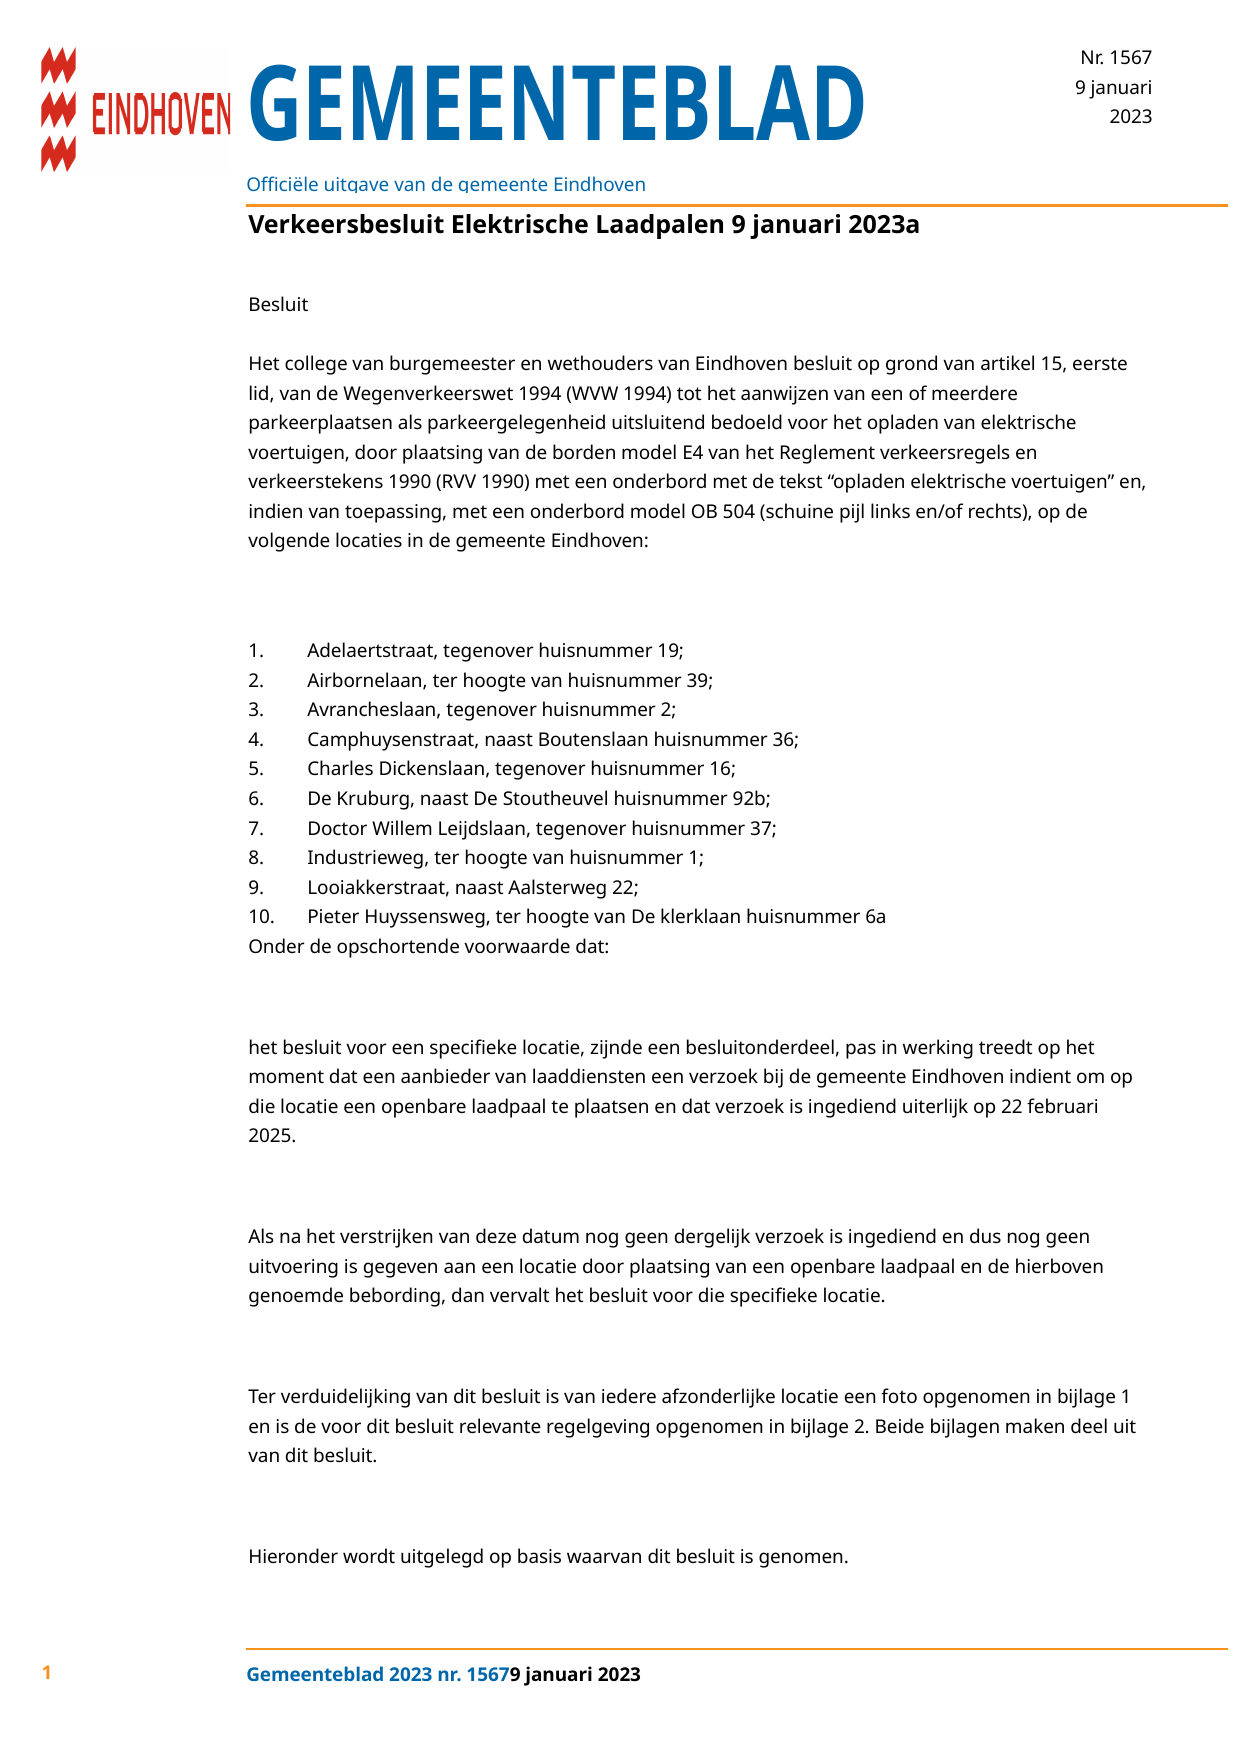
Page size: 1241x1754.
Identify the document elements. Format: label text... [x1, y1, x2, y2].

text Besluit [248, 291, 1152, 317]
list Industrieweg, ter hoogte van huisnummer 1; [248, 844, 1152, 870]
picture [41, 47, 231, 172]
text Het college van burgemeester en wethouders van Eindhoven besluit op grond van artikel 15, eerste lid, van de Wegenverkeerswet 1994 (WVW 1994) tot het aanwijzen van een of meerdere parkeerplaatsen als parkeergelegenheid uitsluitend bedoeld voor het opladen van elektrische voertuigen, door plaatsing van de borden model E4 van het Reglement verkeersregels en verkeerstekens 1990 (RVV 1990) met een onderbord met de tekst “opladen elektrische voertuigen” en, indien van toepassing, met een onderbord model OB 504 (schuine pijl links en/of rechts), op de volgende locaties in de gemeente Eindhoven: [248, 350, 1152, 553]
list Doctor Willem Leijdslaan, tegenover huisnummer 37; [248, 815, 1152, 841]
text Verkeersbesluit Elektrische Laadpalen 9 januari 2023a [248, 207, 1152, 241]
list Camphuysenstraat, naast Boutenslaan huisnummer 36; [248, 726, 1152, 752]
text Ter verduidelijking van dit besluit is van iedere afzonderlijke locatie een foto opgenomen in bijlage 1 en is de voor dit besluit relevante regelgeving opgenomen in bijlage 2. Beide bijlagen maken deel uit van dit besluit. [248, 1383, 1152, 1468]
list Pieter Huyssensweg, ter hoogte van De klerklaan huisnummer 6a [248, 903, 1152, 929]
text het besluit voor een specifieke locatie, zijnde een besluitonderdeel, pas in werking treedt op het moment dat een aanbieder van laaddiensten een verzoek bij de gemeente Eindhoven indient om op die locatie een openbare laadpaal te plaatsen en dat verzoek is ingediend uiterlijk op 22 februari 2025. [248, 1034, 1152, 1148]
list Airbornelaan, ter hoogte van huisnummer 39; [248, 667, 1152, 693]
text Hieronder wordt uitgelegd op basis waarvan dit besluit is genomen. [248, 1543, 1152, 1569]
text Als na het verstrijken van deze datum nog geen dergelijk verzoek is ingediend en dus nog geen uitvoering is gegeven aan een locatie door plaatsing van een openbare laadpaal en de hierboven genoemde bebording, dan vervalt het besluit voor die specifieke locatie. [248, 1223, 1152, 1308]
list De Kruburg, naast De Stoutheuvel huisnummer 92b; [248, 785, 1152, 811]
list Looiakkerstraat, naast Aalsterweg 22; [248, 874, 1152, 900]
list Avrancheslaan, tegenover huisnummer 2; [248, 696, 1152, 722]
list Adelaertstraat, tegenover huisnummer 19; [248, 637, 1152, 663]
text Onder de opschortende voorwaarde dat: [248, 933, 1152, 959]
list Charles Dickenslaan, tegenover huisnummer 16; [248, 756, 1152, 781]
